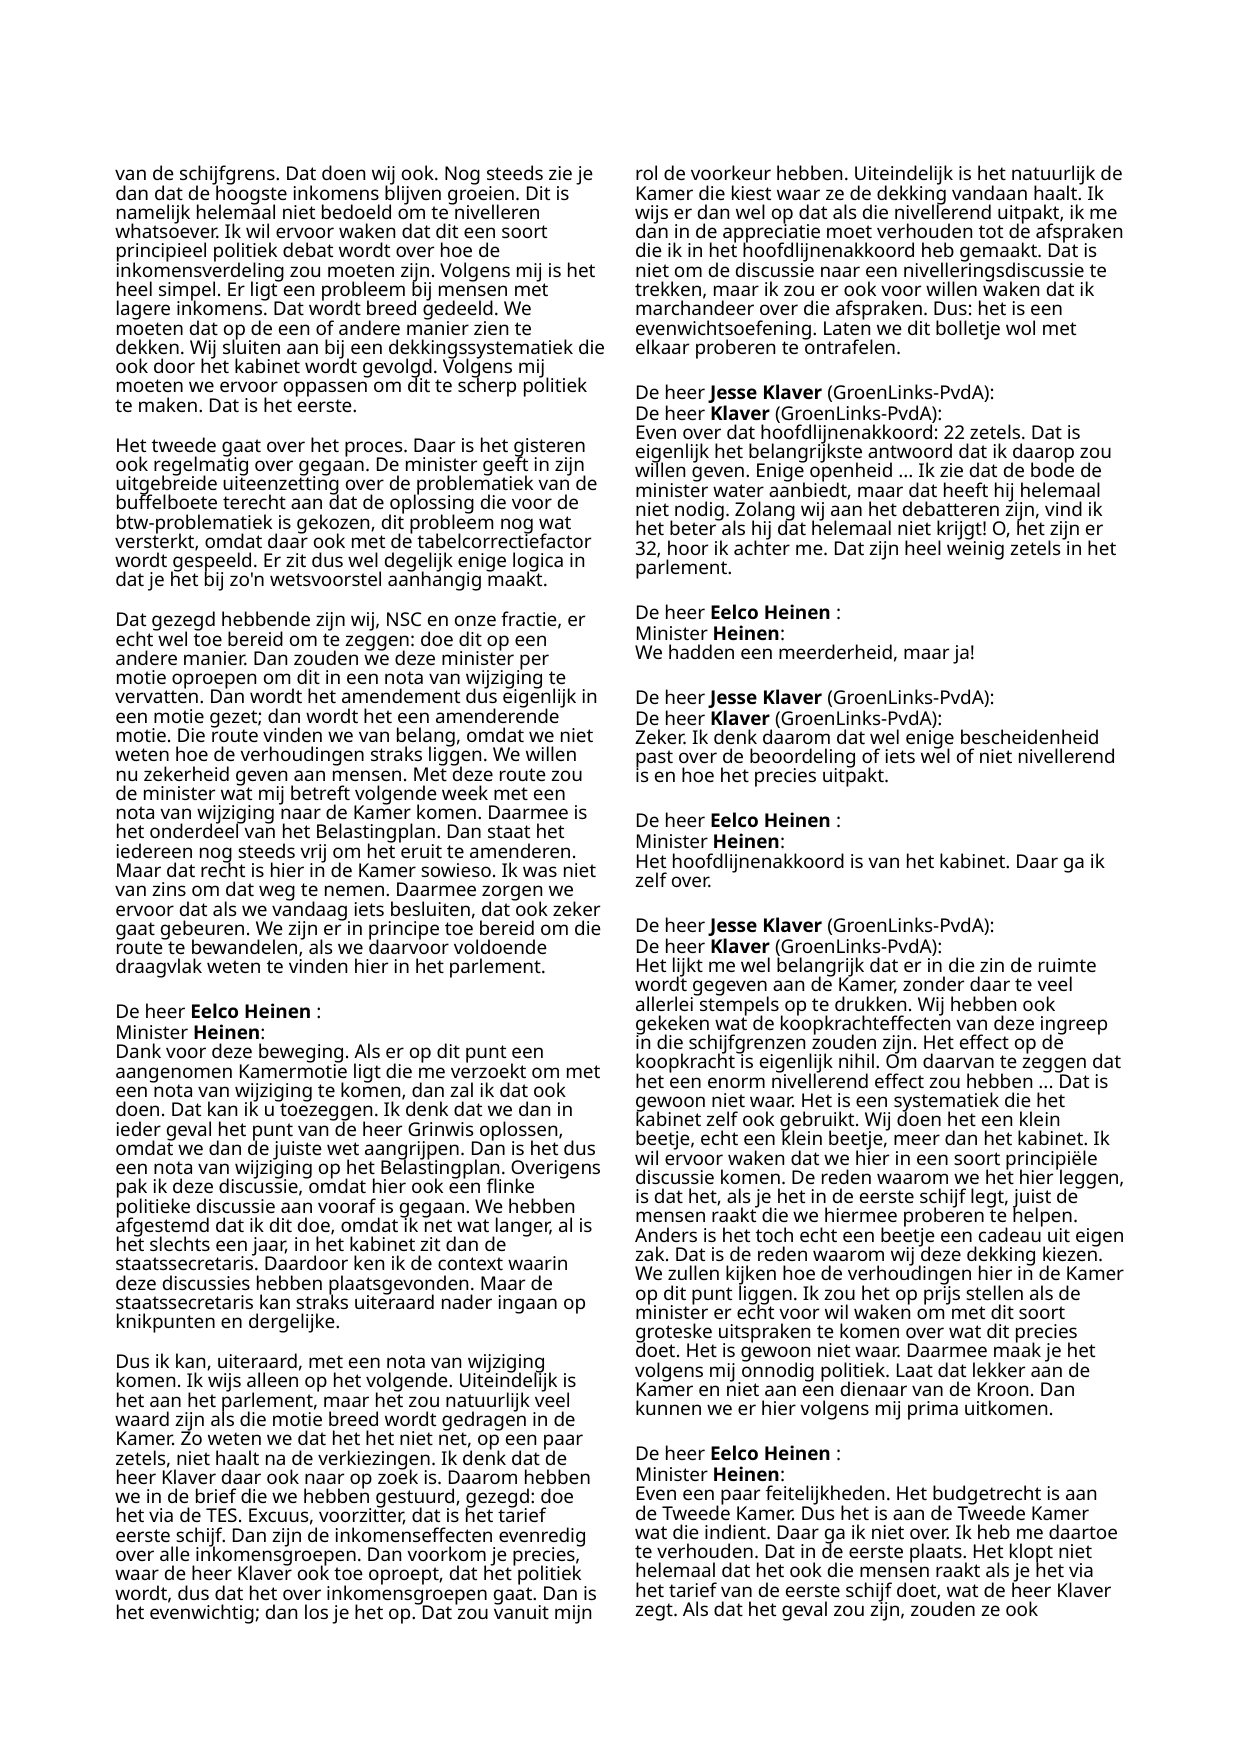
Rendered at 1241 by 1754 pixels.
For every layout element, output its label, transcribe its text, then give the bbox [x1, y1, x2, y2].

text Dank voor deze beweging. Als er op dit punt een aangenomen Kamermotie ligt die me verzoekt om met een nota van wijziging te komen, dan zal ik dat ook doen. Dat kan ik u toezeggen. Ik denk dat we dan in ieder geval het punt van de heer Grinwis oplossen, omdat we dan de juiste wet aangrijpen. Dan is het dus een nota van wijziging op het Belastingplan. Overigens pak ik deze discussie, omdat hier ook een flinke politieke discussie aan vooraf is gegaan. We hebben afgestemd dat ik dit doe, omdat ik net wat langer, al is het slechts een jaar, in het kabinet zit dan de staatssecretaris. Daardoor ken ik de context waarin deze discussies hebben plaatsgevonden. Maar de staatssecretaris kan straks uiteraard nader ingaan op knikpunten en dergelijke. [115, 1043, 605, 1332]
text De heer Jesse Klaver (GroenLinks-PvdA): [635, 912, 1125, 938]
text De heer Klaver (GroenLinks-PvdA): [635, 938, 1125, 957]
text Even over dat hoofdlijnenakkoord: 22 zetels. Dat is eigenlijk het belangrijkste antwoord dat ik daarop zou willen geven. Enige openheid ... Ik zie dat de bode de minister water aanbiedt, maar dat heeft hij helemaal niet nodig. Zolang wij aan het debatteren zijn, vind ik het beter als hij dat helemaal niet krijgt! O, het zijn er 32, hoor ik achter me. Dat zijn heel weinig zetels in het parlement. [635, 424, 1125, 578]
text De heer Eelco Heinen : [115, 998, 605, 1024]
text De heer Eelco Heinen : [635, 599, 1125, 624]
text De heer Klaver (GroenLinks-PvdA): [635, 710, 1125, 729]
text Dat gezegd hebbende zijn wij, NSC en onze fractie, er echt wel toe bereid om te zeggen: doe dit op een andere manier. Dan zouden we deze minister per motie oproepen om dit in een nota van wijziging te vervatten. Dan wordt het amendement dus eigenlijk in een motie gezet; dan wordt het een amenderende motie. Die route vinden we van belang, omdat we niet weten hoe de verhoudingen straks liggen. We willen nu zekerheid geven aan mensen. Met deze route zou de minister wat mij betreft volgende week met een nota van wijziging naar de Kamer komen. Daarmee is het onderdeel van het Belastingplan. Dan staat het iedereen nog steeds vrij om het eruit te amenderen. Maar dat recht is hier in de Kamer sowieso. Ik was niet van zins om dat weg te nemen. Daarmee zorgen we ervoor dat als we vandaag iets besluiten, dat ook zeker gaat gebeuren. We zijn er in principe toe bereid om die route te bewandelen, als we daarvoor voldoende draagvlak weten te vinden hier in het parlement. [115, 611, 605, 978]
text Het tweede gaat over het proces. Daar is het gisteren ook regelmatig over gegaan. De minister geeft in zijn uitgebreide uiteenzetting over de problematiek van de buffelboete terecht aan dat de oplossing die voor de btw-problematiek is gekozen, dit probleem nog wat versterkt, omdat daar ook met de tabelcorrectiefactor wordt gespeeld. Er zit dus wel degelijk enige logica in dat je het bij zo'n wetsvoorstel aanhangig maakt. [115, 437, 605, 591]
text rol de voorkeur hebben. Uiteindelijk is het natuurlijk de Kamer die kiest waar ze de dekking vandaan haalt. Ik wijs er dan wel op dat als die nivellerend uitpakt, ik me dan in de appreciatie moet verhouden tot de afspraken die ik in het hoofdlijnenakkoord heb gemaakt. Dat is niet om de discussie naar een nivelleringsdiscussie te trekken, maar ik zou er ook voor willen waken dat ik marchandeer over die afspraken. Dus: het is een evenwichtsoefening. Laten we dit bolletje wol met elkaar proberen te ontrafelen. [635, 165, 1125, 358]
text Dus ik kan, uiteraard, met een nota van wijziging komen. Ik wijs alleen op het volgende. Uiteindelijk is het aan het parlement, maar het zou natuurlijk veel waard zijn als die motie breed wordt gedragen in de Kamer. Zo weten we dat het het niet net, op een paar zetels, niet haalt na de verkiezingen. Ik denk dat de heer Klaver daar ook naar op zoek is. Daarom hebben we in de brief die we hebben gestuurd, gezegd: doe het via de TES. Excuus, voorzitter, dat is het tarief eerste schijf. Dan zijn de inkomenseffecten evenredig over alle inkomensgroepen. Dan voorkom je precies, waar de heer Klaver ook toe oproept, dat het politiek wordt, dus dat het over inkomensgroepen gaat. Dan is het evenwichtig; dan los je het op. Dat zou vanuit mijn [115, 1353, 605, 1623]
text De heer Eelco Heinen : [635, 1440, 1125, 1466]
text We hadden een meerderheid, maar ja! [635, 644, 1125, 663]
text Minister Heinen: [115, 1024, 605, 1043]
text De heer Eelco Heinen : [635, 808, 1125, 833]
text Minister Heinen: [635, 1466, 1125, 1485]
text Even een paar feitelijkheden. Het budgetrecht is aan de Tweede Kamer. Dus het is aan de Tweede Kamer wat die indient. Daar ga ik niet over. Ik heb me daartoe te verhouden. Dat in de eerste plaats. Het klopt niet helemaal dat het ook die mensen raakt als je het via het tarief van de eerste schijf doet, wat de heer Klaver zegt. Als dat het geval zou zijn, zouden ze ook [635, 1485, 1125, 1620]
text Minister Heinen: [635, 833, 1125, 853]
text De heer Klaver (GroenLinks-PvdA): [635, 404, 1125, 424]
text Minister Heinen: [635, 624, 1125, 644]
text Zeker. Ik denk daarom dat wel enige bescheidenheid past over de beoordeling of iets wel of niet nivellerend is en hoe het precies uitpakt. [635, 729, 1125, 787]
text Het lijkt me wel belangrijk dat er in die zin de ruimte wordt gegeven aan de Kamer, zonder daar te veel allerlei stempels op te drukken. Wij hebben ook gekeken wat de koopkrachteffecten van deze ingreep in die schijfgrenzen zouden zijn. Het effect op de koopkracht is eigenlijk nihil. Om daarvan te zeggen dat het een enorm nivellerend effect zou hebben ... Dat is gewoon niet waar. Het is een systematiek die het kabinet zelf ook gebruikt. Wij doen het een klein beetje, echt een klein beetje, meer dan het kabinet. Ik wil ervoor waken dat we hier in een soort principiële discussie komen. De reden waarom we het hier leggen, is dat het, als je het in de eerste schijf legt, juist de mensen raakt die we hiermee proberen te helpen. Anders is het toch echt een beetje een cadeau uit eigen zak. Dat is de reden waarom wij deze dekking kiezen. We zullen kijken hoe de verhoudingen hier in de Kamer op dit punt liggen. Ik zou het op prijs stellen als de minister er echt voor wil waken om met dit soort groteske uitspraken te komen over wat dit precies doet. Het is gewoon niet waar. Daarmee maak je het volgens mij onnodig politiek. Laat dat lekker aan de Kamer en niet aan een dienaar van de Kroon. Dan kunnen we er hier volgens mij prima uitkomen. [635, 957, 1125, 1419]
text van de schijfgrens. Dat doen wij ook. Nog steeds zie je dan dat de hoogste inkomens blijven groeien. Dit is namelijk helemaal niet bedoeld om te nivelleren whatsoever. Ik wil ervoor waken dat dit een soort principieel politiek debat wordt over hoe de inkomensverdeling zou moeten zijn. Volgens mij is het heel simpel. Er ligt een probleem bij mensen met lagere inkomens. Dat wordt breed gedeeld. We moeten dat op de een of andere manier zien te dekken. Wij sluiten aan bij een dekkingssystematiek die ook door het kabinet wordt gevolgd. Volgens mij moeten we ervoor oppassen om dit te scherp politiek te maken. Dat is het eerste. [115, 165, 605, 416]
text De heer Jesse Klaver (GroenLinks-PvdA): [635, 684, 1125, 710]
text Het hoofdlijnenakkoord is van het kabinet. Daar ga ik zelf over. [635, 853, 1125, 891]
text De heer Jesse Klaver (GroenLinks-PvdA): [635, 379, 1125, 404]
